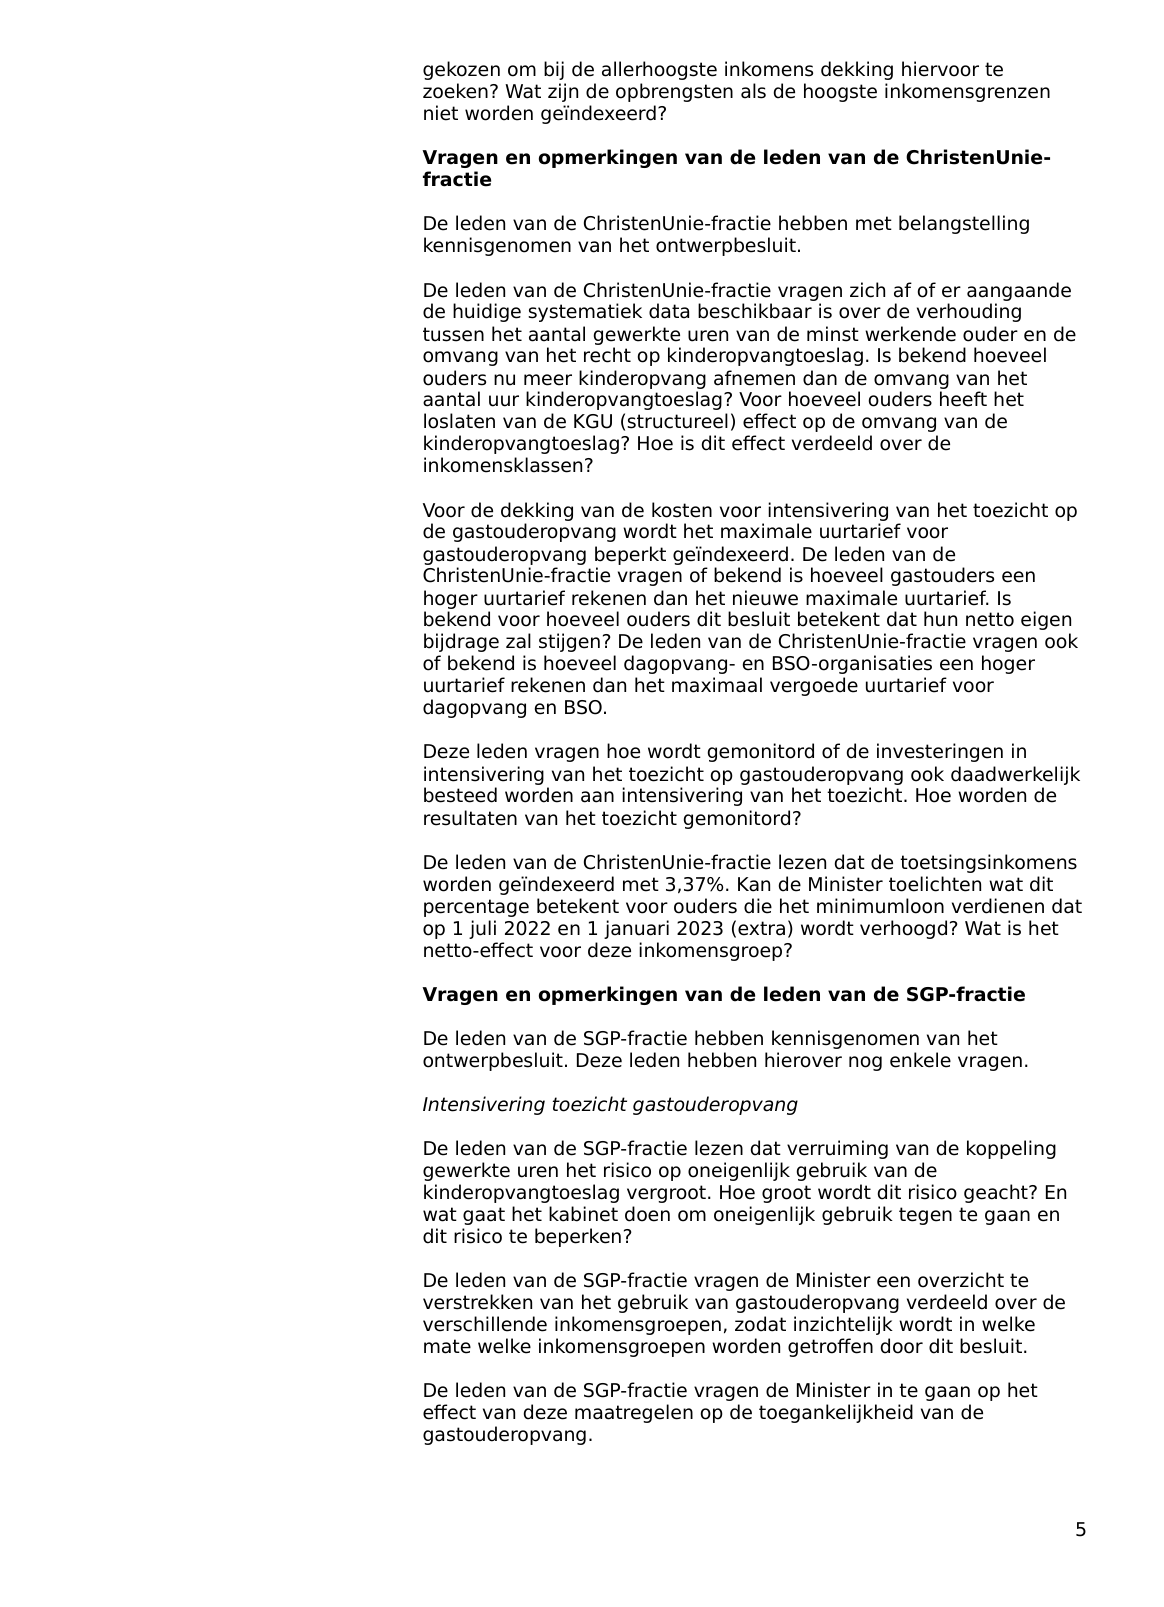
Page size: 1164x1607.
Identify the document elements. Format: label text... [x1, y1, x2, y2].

text De leden van de SGP-fractie vragen de Minister in te gaan op het effect van deze maatregelen op de toegankelijkheid van de gastouderopvang. [422, 1380, 1087, 1446]
text De leden van de SGP-fractie lezen dat verruiming van de koppeling gewerkte uren het risico op oneigenlijk gebruik van de kinderopvangtoeslag vergroot. Hoe groot wordt dit risico geacht? En wat gaat het kabinet doen om oneigenlijk gebruik tegen te gaan en dit risico te beperken? [422, 1138, 1087, 1248]
subtitle Vragen en opmerkingen van de leden van de SGP-fractie [422, 984, 1087, 1006]
text Voor de dekking van de kosten voor intensivering van het toezicht op de gastouderopvang wordt het maximale uurtarief voor gastouderopvang beperkt geïndexeerd. De leden van de ChristenUnie-fractie vragen of bekend is hoeveel gastouders een hoger uurtarief rekenen dan het nieuwe maximale uurtarief. Is bekend voor hoeveel ouders dit besluit betekent dat hun netto eigen bijdrage zal stijgen? De leden van de ChristenUnie-fractie vragen ook of bekend is hoeveel dagopvang- en BSO-organisaties een hoger uurtarief rekenen dan het maximaal vergoede uurtarief voor dagopvang en BSO. [422, 499, 1087, 719]
text gekozen om bij de allerhoogste inkomens dekking hiervoor te zoeken? Wat zijn de opbrengsten als de hoogste inkomensgrenzen niet worden geïndexeerd? [422, 59, 1087, 125]
text Deze leden vragen hoe wordt gemonitord of de investeringen in intensivering van het toezicht op gastouderopvang ook daadwerkelijk besteed worden aan intensivering van het toezicht. Hoe worden de resultaten van het toezicht gemonitord? [422, 741, 1087, 829]
text De leden van de SGP-fractie vragen de Minister een overzicht te verstrekken van het gebruik van gastouderopvang verdeeld over de verschillende inkomensgroepen, zodat inzichtelijk wordt in welke mate welke inkomensgroepen worden getroffen door dit besluit. [422, 1270, 1087, 1358]
subtitle Intensivering toezicht gastouderopvang [422, 1094, 1087, 1116]
subtitle Vragen en opmerkingen van de leden van de ChristenUnie-fractie [422, 147, 1087, 191]
text De leden van de ChristenUnie-fractie lezen dat de toetsingsinkomens worden geïndexeerd met 3,37%. Kan de Minister toelichten wat dit percentage betekent voor ouders die het minimumloon verdienen dat op 1 juli 2022 en 1 januari 2023 (extra) wordt verhoogd? Wat is het netto-effect voor deze inkomensgroep? [422, 852, 1087, 961]
text De leden van de SGP-fractie hebben kennisgenomen van het ontwerpbesluit. Deze leden hebben hierover nog enkele vragen. [422, 1028, 1087, 1072]
text De leden van de ChristenUnie-fractie hebben met belangstelling kennisgenomen van het ontwerpbesluit. [422, 213, 1087, 257]
text De leden van de ChristenUnie-fractie vragen zich af of er aangaande de huidige systematiek data beschikbaar is over de verhouding tussen het aantal gewerkte uren van de minst werkende ouder en de omvang van het recht op kinderopvangtoeslag. Is bekend hoeveel ouders nu meer kinderopvang afnemen dan de omvang van het aantal uur kinderopvangtoeslag? Voor hoeveel ouders heeft het loslaten van de KGU (structureel) effect op de omvang van de kinderopvangtoeslag? Hoe is dit effect verdeeld over de inkomensklassen? [422, 279, 1087, 477]
